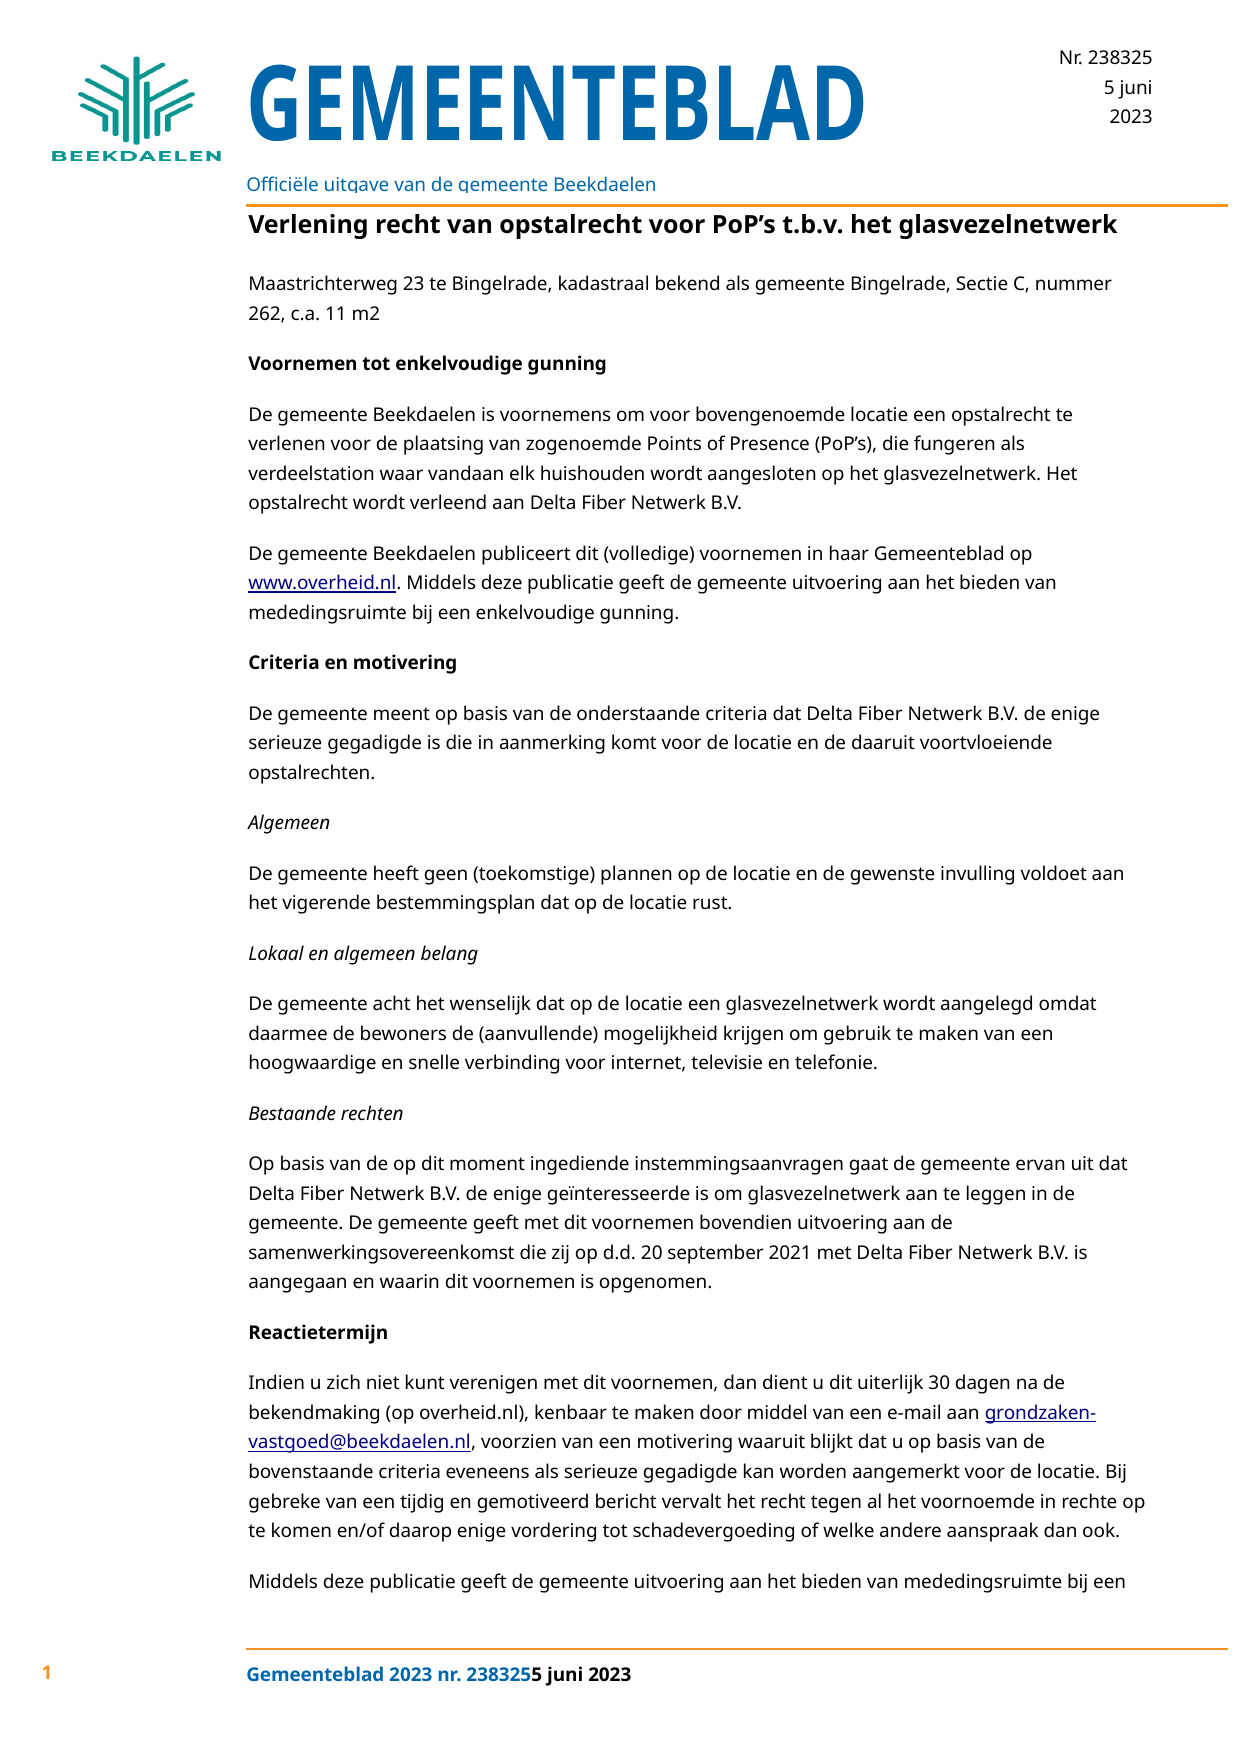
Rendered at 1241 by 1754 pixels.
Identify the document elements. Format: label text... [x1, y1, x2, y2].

text Indien u zich niet kunt verenigen met dit voornemen, dan dient u dit uiterlijk 30 dagen na de bekendmaking (op overheid.nl), kenbaar te maken door middel van een e-mail aan grondzaken-vastgoed@beekdaelen.nl, voorzien van een motivering waaruit blijkt dat u op basis van de bovenstaande criteria eveneens als serieuze gegadigde kan worden aangemerkt voor de locatie. Bij gebreke van een tijdig en gemotiveerd bericht vervalt het recht tegen al het voornoemde in rechte op te komen en/of daarop enige vordering tot schadevergoeding of welke andere aanspraak dan ook. [248, 1369, 1152, 1543]
picture [41, 47, 231, 172]
text De gemeente Beekdaelen publiceert dit (volledige) voornemen in haar Gemeenteblad op www.overheid.nl. Middels deze publicatie geeft de gemeente uitvoering aan het bieden van mededingsruimte bij een enkelvoudige gunning. [248, 540, 1152, 625]
text Bestaande rechten [248, 1100, 1152, 1126]
text Reactietermijn [248, 1319, 1152, 1345]
text De gemeente heeft geen (toekomstige) plannen op de locatie en de gewenste invulling voldoet aan het vigerende bestemmingsplan dat op de locatie rust. [248, 860, 1152, 915]
text Lokaal en algemeen belang [248, 940, 1152, 966]
text Middels deze publicatie geeft de gemeente uitvoering aan het bieden van mededingsruimte bij een [248, 1568, 1152, 1593]
text Algemeen [248, 809, 1152, 835]
text De gemeente meent op basis van de onderstaande criteria dat Delta Fiber Netwerk B.V. de enige serieuze gegadigde is die in aanmerking komt voor de locatie en de daaruit voortvloeiende opstalrechten. [248, 700, 1152, 785]
text Maastrichterweg 23 te Bingelrade, kadastraal bekend als gemeente Bingelrade, Sectie C, nummer 262, c.a. 11 m2 [248, 270, 1152, 326]
text Op basis van de op dit moment ingediende instemmingsaanvragen gaat de gemeente ervan uit dat Delta Fiber Netwerk B.V. de enige geïnteresseerde is om glasvezelnetwerk aan te leggen in de gemeente. De gemeente geeft met dit voornemen bovendien uitvoering aan de samenwerkingsovereenkomst die zij op d.d. 20 september 2021 met Delta Fiber Netwerk B.V. is aangegaan en waarin dit voornemen is opgenomen. [248, 1150, 1152, 1294]
text Criteria en motivering [248, 649, 1152, 675]
text De gemeente acht het wenselijk dat op de locatie een glasvezelnetwerk wordt aangelegd omdat daarmee de bewoners de (aanvullende) mogelijkheid krijgen om gebruik te maken van een hoogwaardige en snelle verbinding voor internet, televisie en telefonie. [248, 990, 1152, 1075]
text Verlening recht van opstalrecht voor PoP’s t.b.v. het glasvezelnetwerk [248, 207, 1152, 241]
text De gemeente Beekdaelen is voornemens om voor bovengenoemde locatie een opstalrecht te verlenen voor de plaatsing van zogenoemde Points of Presence (PoP’s), die fungeren als verdeelstation waar vandaan elk huishouden wordt aangesloten op het glasvezelnetwerk. Het opstalrecht wordt verleend aan Delta Fiber Netwerk B.V. [248, 401, 1152, 515]
text Voornemen tot enkelvoudige gunning [248, 350, 1152, 376]
